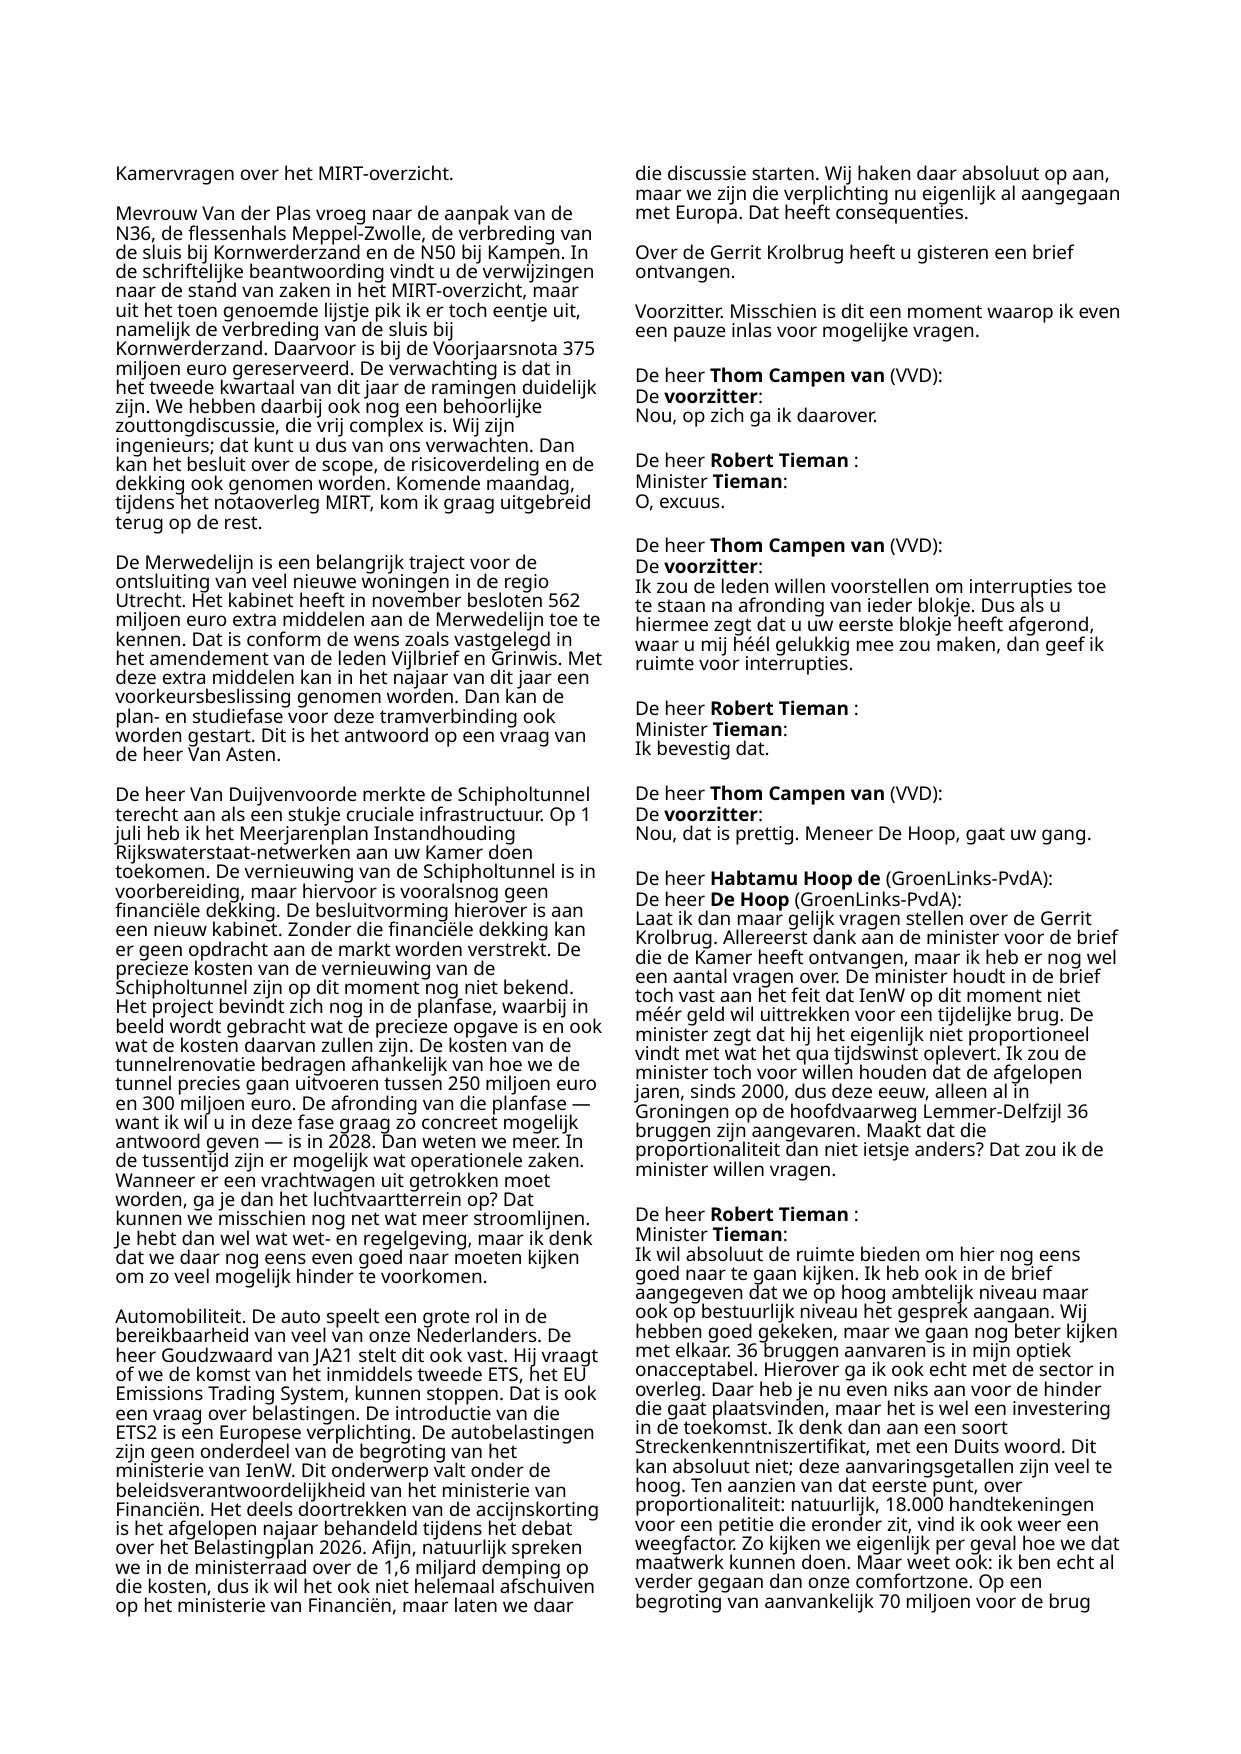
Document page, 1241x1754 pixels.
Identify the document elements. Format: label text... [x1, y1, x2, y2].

text De voorzitter: [635, 806, 1125, 825]
text Nou, op zich ga ik daarover. [635, 407, 1125, 427]
text Minister Tieman: [635, 473, 1125, 493]
text De voorzitter: [635, 558, 1125, 578]
text Mevrouw Van der Plas vroeg naar de aanpak van de N36, de flessenhals Meppel-Zwolle, de verbreding van de sluis bij Kornwerderzand en de N50 bij Kampen. In de schriftelijke beantwoording vindt u de verwijzingen naar de stand van zaken in het MIRT-overzicht, maar uit het toen genoemde lijstje pik ik er toch eentje uit, namelijk de verbreding van de sluis bij Kornwerderzand. Daarvoor is bij de Voorjaarsnota 375 miljoen euro gereserveerd. De verwachting is dat in het tweede kwartaal van dit jaar de ramingen duidelijk zijn. We hebben daarbij ook nog een behoorlijke zouttongdiscussie, die vrij complex is. Wij zijn ingenieurs; dat kunt u dus van ons verwachten. Dan kan het besluit over de scope, de risicoverdeling en de dekking ook genomen worden. Komende maandag, tijdens het notaoverleg MIRT, kom ik graag uitgebreid terug op de rest. [115, 205, 605, 533]
text Minister Tieman: [635, 1226, 1125, 1246]
text De heer Habtamu Hoop de (GroenLinks-PvdA): [635, 865, 1125, 891]
text De heer Thom Campen van (VVD): [635, 780, 1125, 806]
text Voorzitter. Misschien is dit een moment waarop ik even een pauze inlas voor mogelijke vragen. [635, 303, 1125, 342]
text De heer Robert Tieman : [635, 448, 1125, 473]
text De heer Thom Campen van (VVD): [635, 533, 1125, 558]
text De heer Robert Tieman : [635, 695, 1125, 721]
text De heer Robert Tieman : [635, 1201, 1125, 1226]
text Laat ik dan maar gelijk vragen stellen over de Gerrit Krolbrug. Allereerst dank aan de minister voor de brief die de Kamer heeft ontvangen, maar ik heb er nog wel een aantal vragen over. De minister houdt in de brief toch vast aan het feit dat IenW op dit moment niet méér geld wil uittrekken voor een tijdelijke brug. De minister zegt dat hij het eigenlijk niet proportioneel vindt met wat het qua tijdswinst oplevert. Ik zou de minister toch voor willen houden dat de afgelopen jaren, sinds 2000, dus deze eeuw, alleen al in Groningen op de hoofdvaarweg Lemmer-Delfzijl 36 bruggen zijn aangevaren. Maakt dat die proportionaliteit dan niet ietsje anders? Dat zou ik de minister willen vragen. [635, 910, 1125, 1180]
text Nou, dat is prettig. Meneer De Hoop, gaat uw gang. [635, 825, 1125, 844]
text Automobiliteit. De auto speelt een grote rol in de bereikbaarheid van veel van onze Nederlanders. De heer Goudzwaard van JA21 stelt dit ook vast. Hij vraagt of we de komst van het inmiddels tweede ETS, het EU Emissions Trading System, kunnen stoppen. Dat is ook een vraag over belastingen. De introductie van die ETS2 is een Europese verplichting. De autobelastingen zijn geen onderdeel van de begroting van het ministerie van IenW. Dit onderwerp valt onder de beleidsverantwoordelijkheid van het ministerie van Financiën. Het deels doortrekken van de accijnskorting is het afgelopen najaar behandeld tijdens het debat over het Belastingplan 2026. Afijn, natuurlijk spreken we in de ministerraad over de 1,6 miljard demping op die kosten, dus ik wil het ook niet helemaal afschuiven op het ministerie van Financiën, maar laten we daar [115, 1308, 605, 1616]
text O, excuus. [635, 493, 1125, 512]
text Kamervragen over het MIRT-overzicht. [115, 165, 605, 184]
text De heer De Hoop (GroenLinks-PvdA): [635, 891, 1125, 910]
text De heer Van Duijvenvoorde merkte de Schipholtunnel terecht aan als een stukje cruciale infrastructuur. Op 1 juli heb ik het Meerjarenplan Instandhouding Rijkswaterstaat-netwerken aan uw Kamer doen toekomen. De vernieuwing van de Schipholtunnel is in voorbereiding, maar hiervoor is vooralsnog geen financiële dekking. De besluitvorming hierover is aan een nieuw kabinet. Zonder die financiële dekking kan er geen opdracht aan de markt worden verstrekt. De precieze kosten van de vernieuwing van de Schipholtunnel zijn op dit moment nog niet bekend. Het project bevindt zich nog in de planfase, waarbij in beeld wordt gebracht wat de precieze opgave is en ook wat de kosten daarvan zullen zijn. De kosten van de tunnelrenovatie bedragen afhankelijk van hoe we de tunnel precies gaan uitvoeren tussen 250 miljoen euro en 300 miljoen euro. De afronding van die planfase — want ik wil u in deze fase graag zo concreet mogelijk antwoord geven — is in 2028. Dan weten we meer. In de tussentijd zijn er mogelijk wat operationele zaken. Wanneer er een vrachtwagen uit getrokken moet worden, ga je dan het luchtvaartterrein op? Dat kunnen we misschien nog net wat meer stroomlijnen. Je hebt dan wel wat wet- en regelgeving, maar ik denk dat we daar nog eens even goed naar moeten kijken om zo veel mogelijk hinder te voorkomen. [115, 786, 605, 1287]
text De Merwedelijn is een belangrijk traject voor de ontsluiting van veel nieuwe woningen in de regio Utrecht. Het kabinet heeft in november besloten 562 miljoen euro extra middelen aan de Merwedelijn toe te kennen. Dat is conform de wens zoals vastgelegd in het amendement van de leden Vijlbrief en Grinwis. Met deze extra middelen kan in het najaar van dit jaar een voorkeursbeslissing genomen worden. Dan kan de plan- en studiefase voor deze tramverbinding ook worden gestart. Dit is het antwoord op een vraag van de heer Van Asten. [115, 554, 605, 766]
text Ik bevestig dat. [635, 740, 1125, 759]
text De voorzitter: [635, 388, 1125, 407]
text De heer Thom Campen van (VVD): [635, 362, 1125, 388]
text Minister Tieman: [635, 721, 1125, 740]
text Ik zou de leden willen voorstellen om interrupties toe te staan na afronding van ieder blokje. Dus als u hiermee zegt dat u uw eerste blokje heeft afgerond, waar u mij héél gelukkig mee zou maken, dan geef ik ruimte voor interrupties. [635, 578, 1125, 674]
text die discussie starten. Wij haken daar absoluut op aan, maar we zijn die verplichting nu eigenlijk al aangegaan met Europa. Dat heeft consequenties. [635, 165, 1125, 223]
text Ik wil absoluut de ruimte bieden om hier nog eens goed naar te gaan kijken. Ik heb ook in de brief aangegeven dat we op hoog ambtelijk niveau maar ook op bestuurlijk niveau het gesprek aangaan. Wij hebben goed gekeken, maar we gaan nog beter kijken met elkaar. 36 bruggen aanvaren is in mijn optiek onacceptabel. Hierover ga ik ook echt met de sector in overleg. Daar heb je nu even niks aan voor de hinder die gaat plaatsvinden, maar het is wel een investering in de toekomst. Ik denk dan aan een soort Streckenkenntniszertifikat, met een Duits woord. Dit kan absoluut niet; deze aanvaringsgetallen zijn veel te hoog. Ten aanzien van dat eerste punt, over proportionaliteit: natuurlijk, 18.000 handtekeningen voor een petitie die eronder zit, vind ik ook weer een weegfactor. Zo kijken we eigenlijk per geval hoe we dat maatwerk kunnen doen. Maar weet ook: ik ben echt al verder gegaan dan onze comfortzone. Op een begroting van aanvankelijk 70 miljoen voor de brug [635, 1246, 1125, 1612]
text Over de Gerrit Krolbrug heeft u gisteren een brief ontvangen. [635, 244, 1125, 282]
